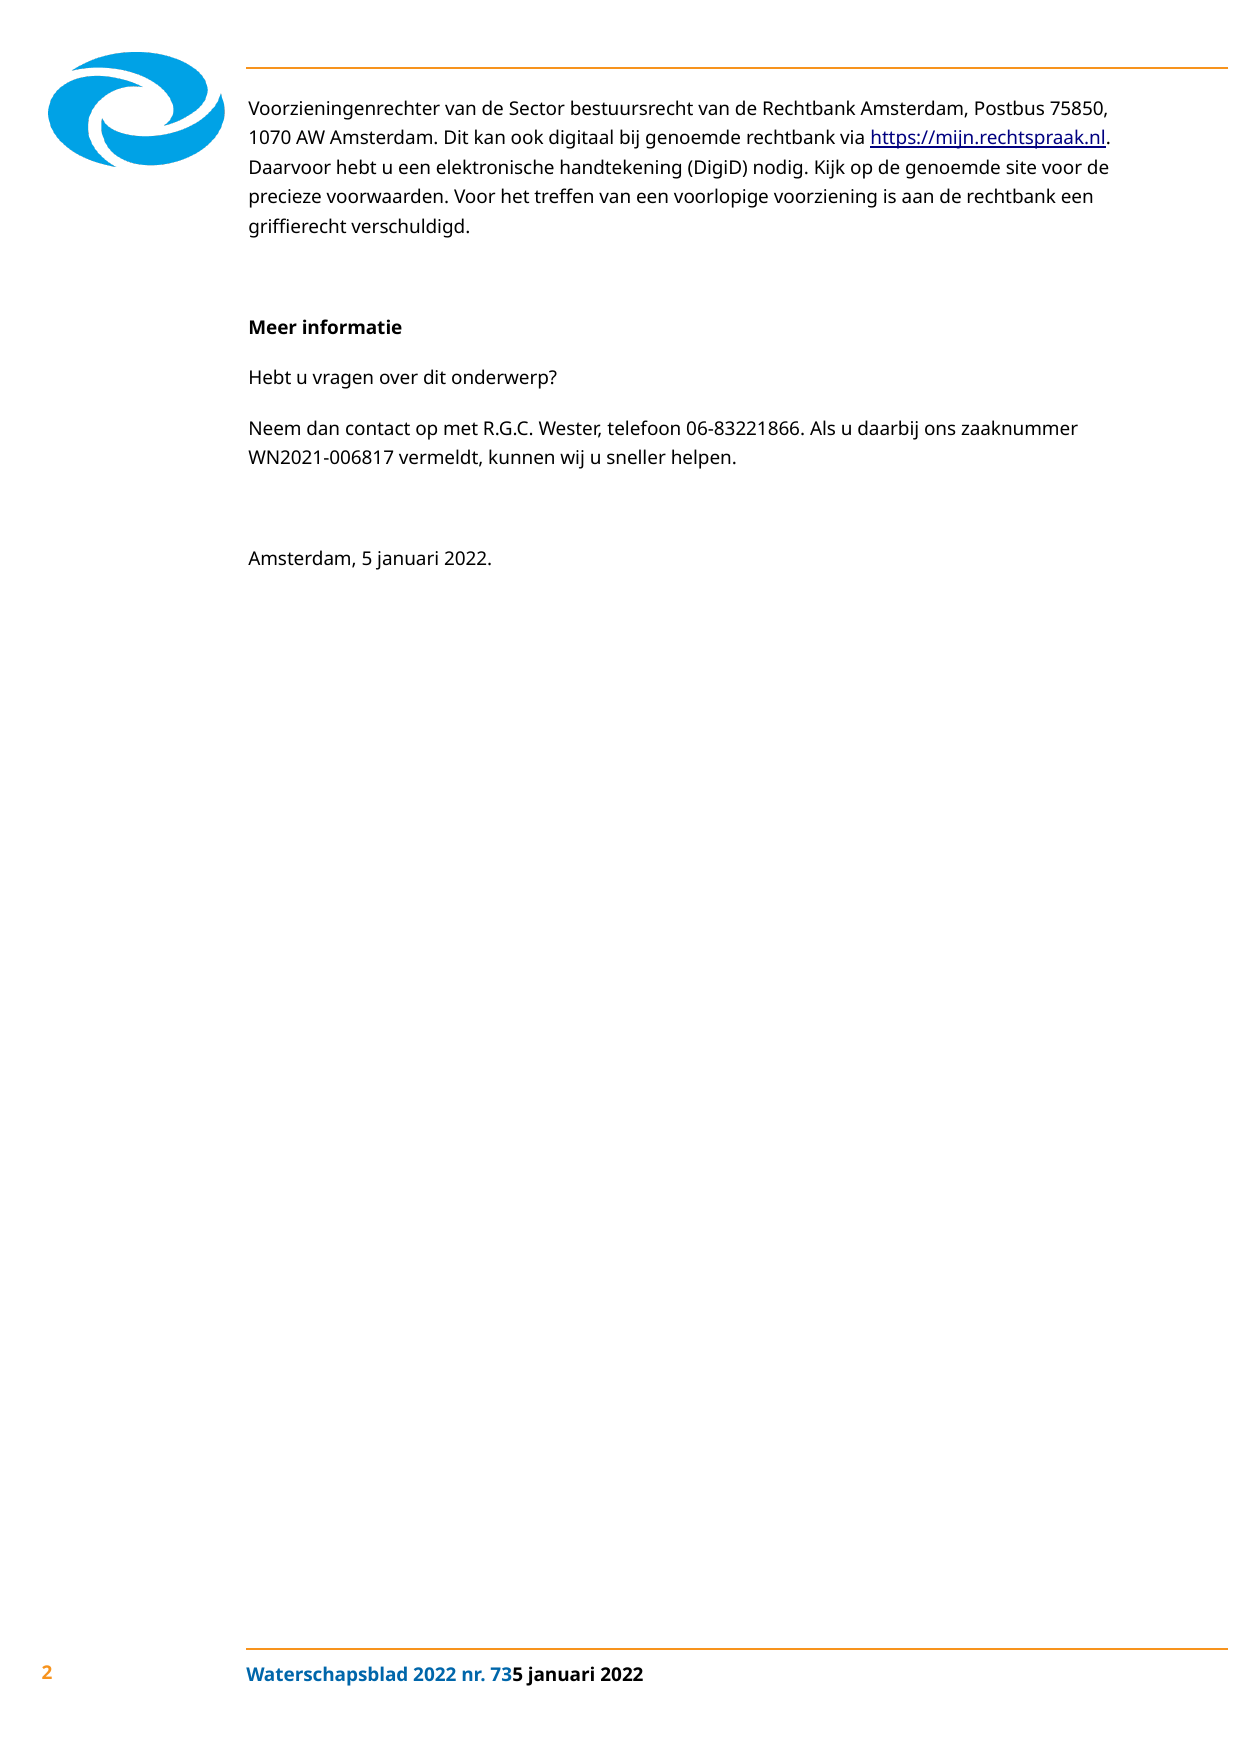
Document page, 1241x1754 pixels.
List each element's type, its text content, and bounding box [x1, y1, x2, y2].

picture [41, 47, 231, 172]
text Meer informatie [248, 314, 1152, 340]
text Hebt u vragen over dit onderwerp? [248, 364, 1152, 390]
text Amsterdam, 5 januari 2022. [248, 545, 1152, 571]
text Neem dan contact op met R.G.C. Wester, telefoon 06-83221866. Als u daarbij ons zaaknummer WN2021-006817 vermeldt, kunnen wij u sneller helpen. [248, 415, 1152, 470]
text Voorzieningenrechter van de Sector bestuursrecht van de Rechtbank Amsterdam, Postbus 75850, 1070 AW Amsterdam. Dit kan ook digitaal bij genoemde rechtbank via https://mijn.rechtspraak.nl. Daarvoor hebt u een elektronische handtekening (DigiD) nodig. Kijk op de genoemde site voor de precieze voorwaarden. Voor het treffen van een voorlopige voorziening is aan de rechtbank een griffierecht verschuldigd. [248, 95, 1152, 239]
